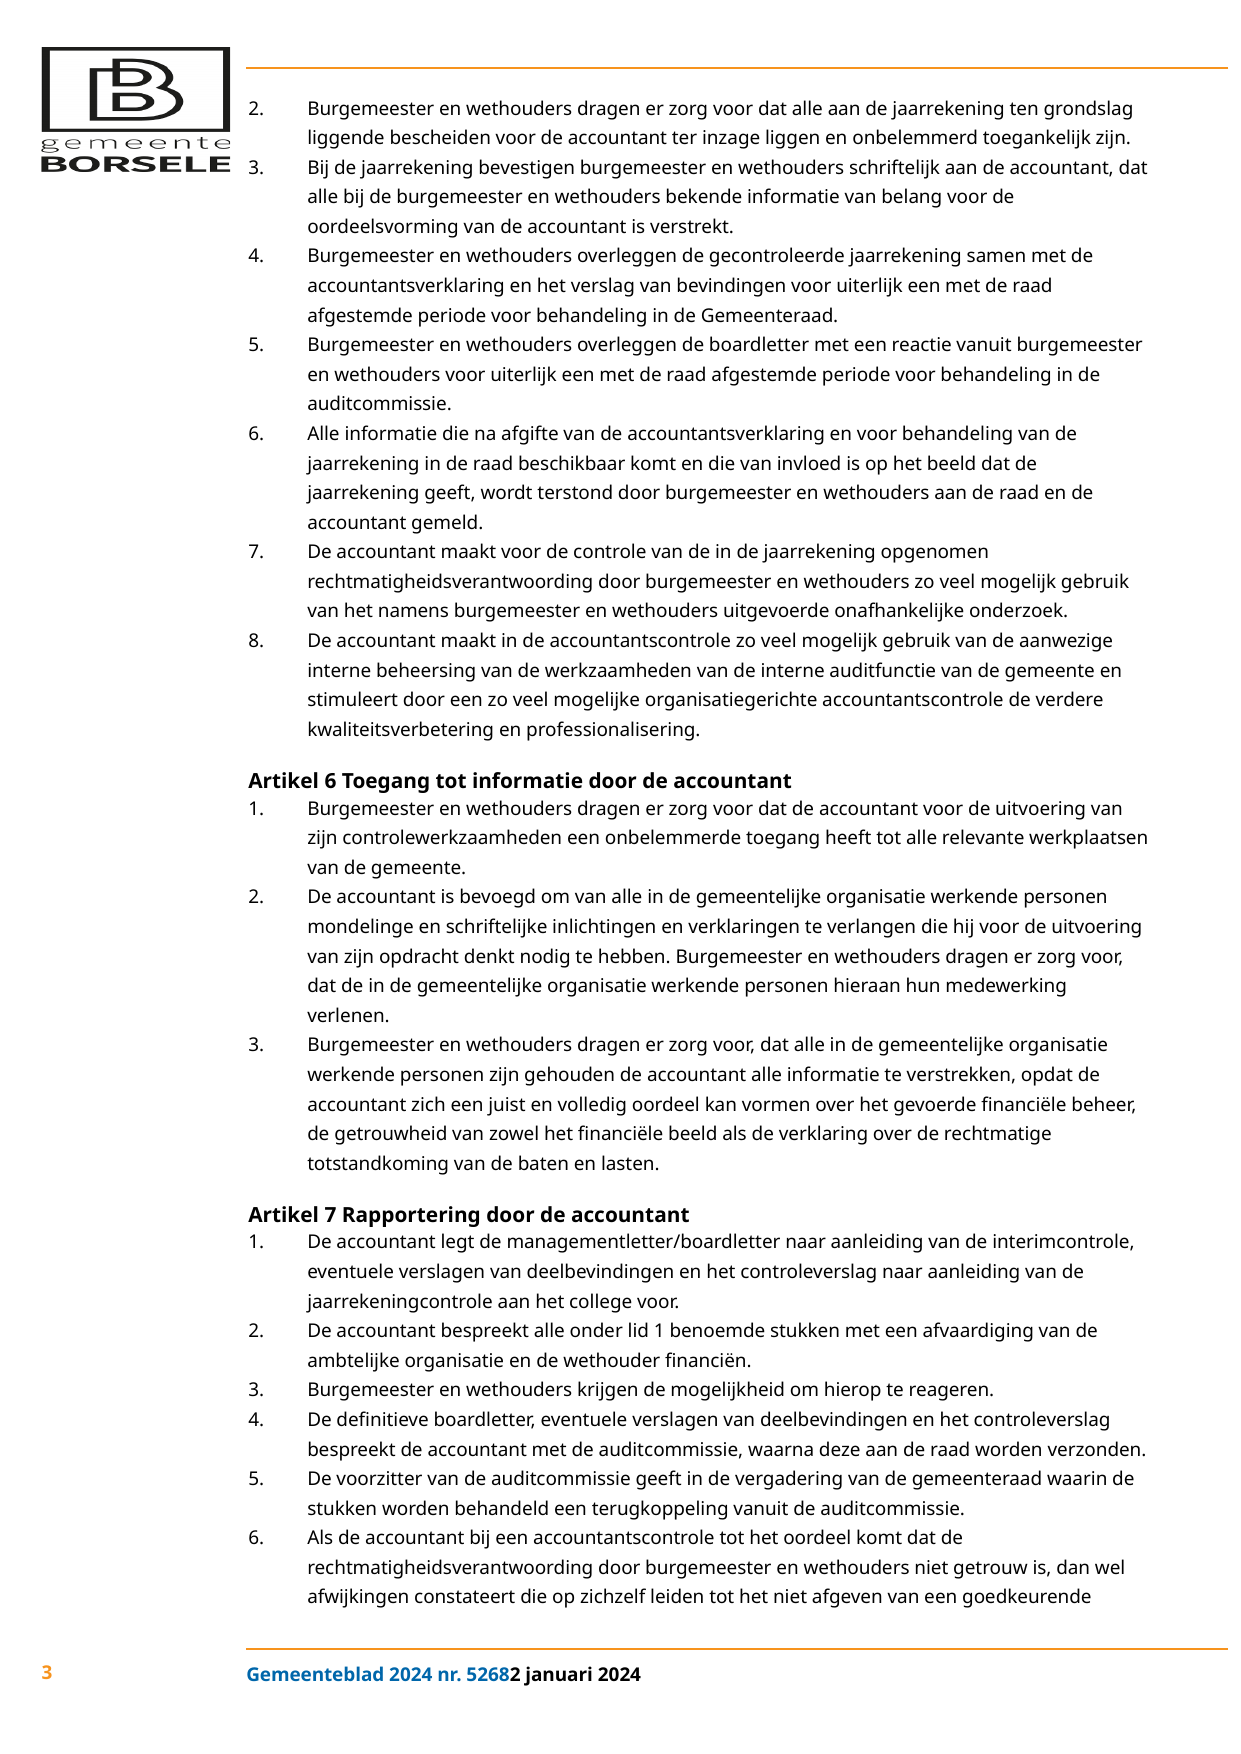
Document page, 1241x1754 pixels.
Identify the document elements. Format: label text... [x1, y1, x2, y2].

list Als de accountant bij een accountantscontrole tot het oordeel komt dat de rechtmatigheidsverantwoording door burgemeester en wethouders niet getrouw is, dan wel afwijkingen constateert die op zichzelf leiden tot het niet afgeven van een goedkeurende [248, 1524, 1152, 1609]
list Burgemeester en wethouders dragen er zorg voor, dat alle in de gemeentelijke organisatie werkende personen zijn gehouden de accountant alle informatie te verstrekken, opdat de accountant zich een juist en volledig oordeel kan vormen over het gevoerde financiële beheer, de getrouwheid van zowel het financiële beeld als de verklaring over de rechtmatige totstandkoming van de baten en lasten. [248, 1032, 1152, 1176]
list De accountant bespreekt alle onder lid 1 benoemde stukken met een afvaardiging van de ambtelijke organisatie en de wethouder financiën. [248, 1317, 1152, 1373]
list Burgemeester en wethouders dragen er zorg voor dat alle aan de jaarrekening ten grondslag liggende bescheiden voor de accountant ter inzage liggen en onbelemmerd toegankelijk zijn. [248, 95, 1152, 150]
list De accountant legt de managementletter/boardletter naar aanleiding van de interimcontrole, eventuele verslagen van deelbevindingen en het controleverslag naar aanleiding van de jaarrekeningcontrole aan het college voor. [248, 1229, 1152, 1314]
list Burgemeester en wethouders dragen er zorg voor dat de accountant voor de uitvoering van zijn controlewerkzaamheden een onbelemmerde toegang heeft tot alle relevante werkplaatsen van de gemeente. [248, 795, 1152, 880]
list Bij de jaarrekening bevestigen burgemeester en wethouders schriftelijk aan de accountant, dat alle bij de burgemeester en wethouders bekende informatie van belang voor de oordeelsvorming van de accountant is verstrekt. [248, 154, 1152, 239]
list De accountant is bevoegd om van alle in de gemeentelijke organisatie werkende personen mondelinge en schriftelijke inlichtingen en verklaringen te verlangen die hij voor de uitvoering van zijn opdracht denkt nodig te hebben. Burgemeester en wethouders dragen er zorg voor, dat de in de gemeentelijke organisatie werkende personen hieraan hun medewerking verlenen. [248, 884, 1152, 1028]
list De definitieve boardletter, eventuele verslagen van deelbevindingen en het controleverslag bespreekt de accountant met de auditcommissie, waarna deze aan de raad worden verzonden. [248, 1406, 1152, 1462]
text Artikel 6 Toegang tot informatie door de accountant [248, 766, 1152, 795]
list Alle informatie die na afgifte van de accountantsverklaring en voor behandeling van de jaarrekening in de raad beschikbaar komt en die van invloed is op het beeld dat de jaarrekening geeft, wordt terstond door burgemeester en wethouders aan de raad en de accountant gemeld. [248, 420, 1152, 535]
list Burgemeester en wethouders krijgen de mogelijkheid om hierop te reageren. [248, 1377, 1152, 1402]
list Burgemeester en wethouders overleggen de gecontroleerde jaarrekening samen met de accountantsverklaring en het verslag van bevindingen voor uiterlijk een met de raad afgestemde periode voor behandeling in de Gemeenteraad. [248, 243, 1152, 328]
list Burgemeester en wethouders overleggen de boardletter met een reactie vanuit burgemeester en wethouders voor uiterlijk een met de raad afgestemde periode voor behandeling in de auditcommissie. [248, 331, 1152, 416]
text Artikel 7 Rapportering door de accountant [248, 1200, 1152, 1229]
list De accountant maakt voor de controle van de in de jaarrekening opgenomen rechtmatigheidsverantwoording door burgemeester en wethouders zo veel mogelijk gebruik van het namens burgemeester en wethouders uitgevoerde onafhankelijke onderzoek. [248, 538, 1152, 623]
list De accountant maakt in de accountantscontrole zo veel mogelijk gebruik van de aanwezige interne beheersing van de werkzaamheden van de interne auditfunctie van de gemeente en stimuleert door een zo veel mogelijke organisatiegerichte accountantscontrole de verdere kwaliteitsverbetering en professionalisering. [248, 627, 1152, 742]
list De voorzitter van de auditcommissie geeft in de vergadering van de gemeenteraad waarin de stukken worden behandeld een terugkoppeling vanuit de auditcommissie. [248, 1465, 1152, 1521]
picture [41, 47, 231, 172]
